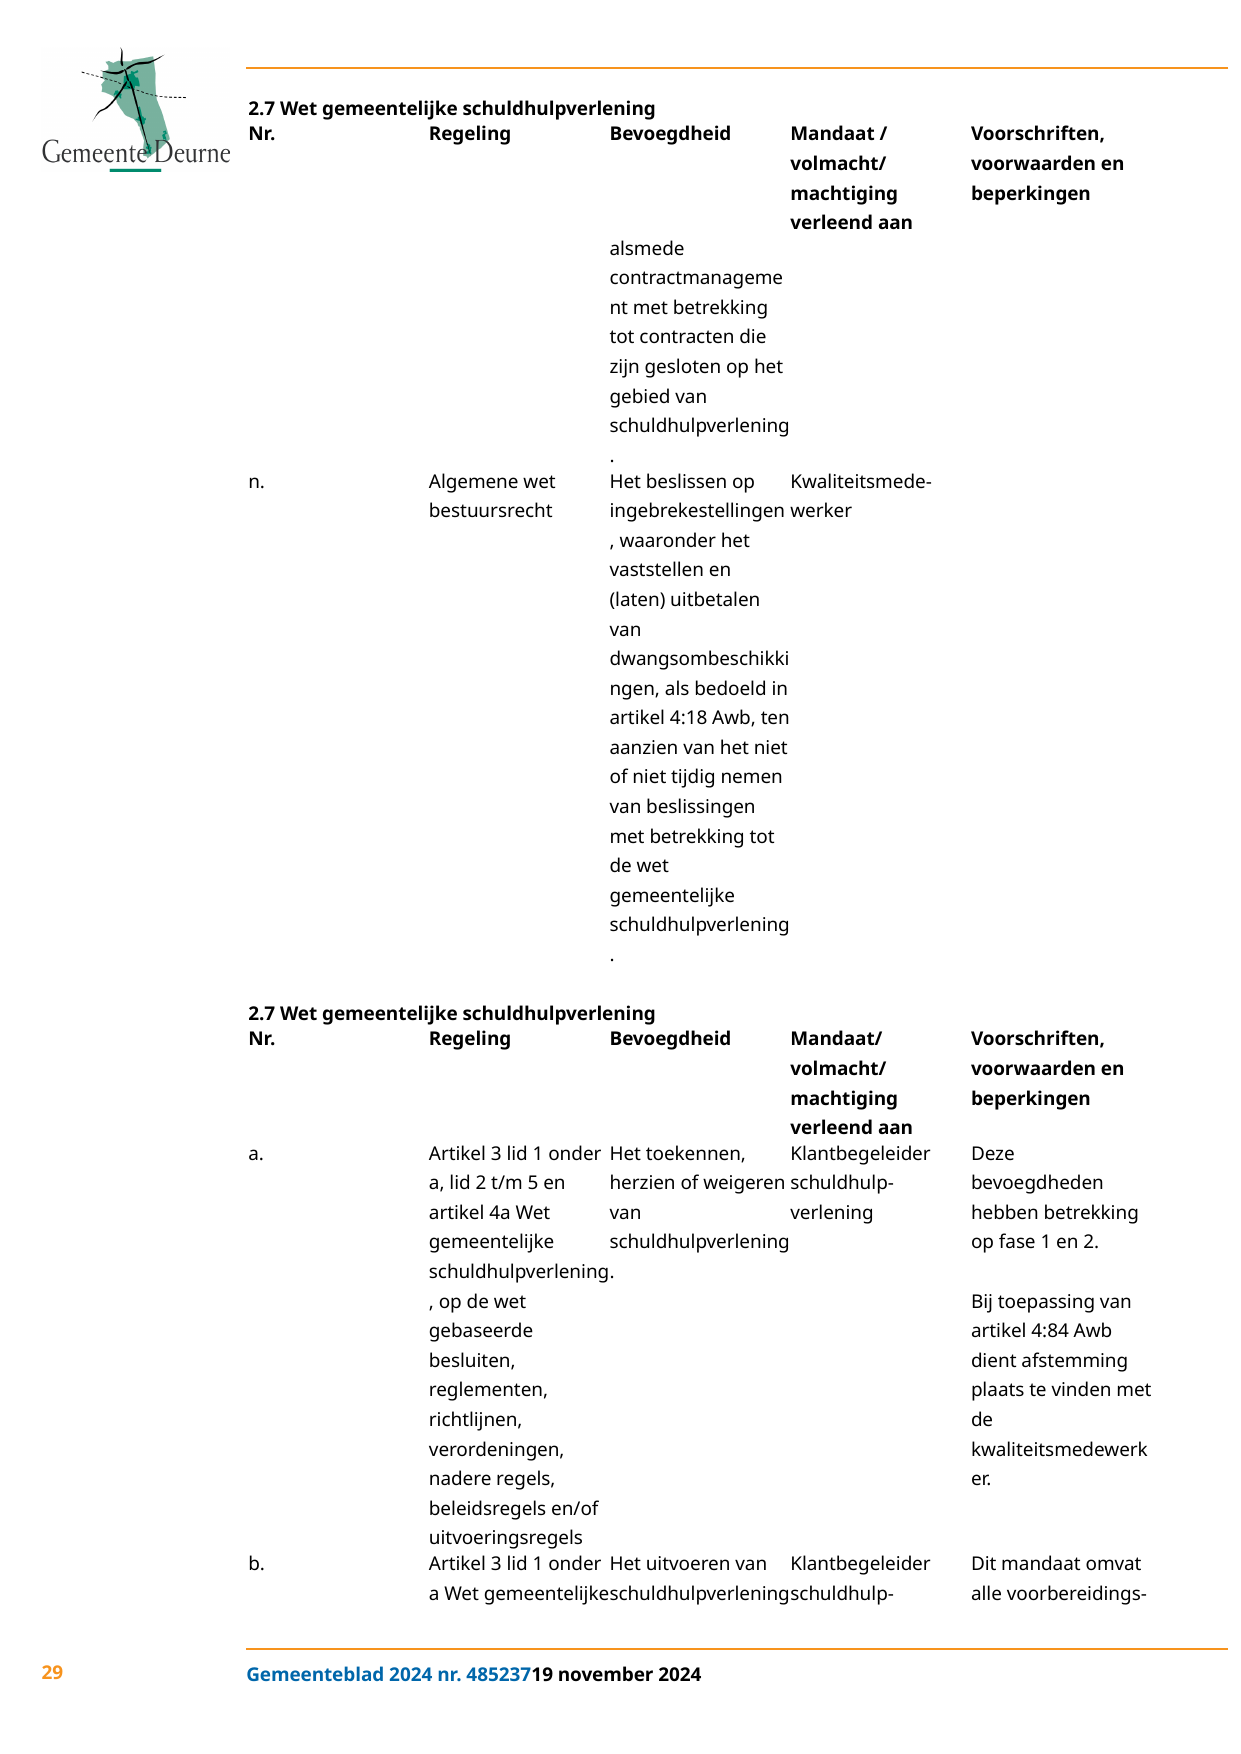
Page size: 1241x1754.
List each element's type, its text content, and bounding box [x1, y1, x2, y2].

table_cell Mandaat / volmacht/ machtiging verleend aan [790, 121, 971, 235]
table_cell Deze bevoegdheden hebben betrekking op fase 1 en 2. Bij toepassing van artikel 4:84 Awb dient afstemming plaats te vinden met de kwaliteitsmedewerker. [971, 1140, 1152, 1550]
table_cell Bevoegdheid [609, 121, 790, 235]
table_cell Nr. [248, 121, 429, 235]
table_cell [971, 468, 1152, 967]
table_cell Mandaat/volmacht/machtiging verleend aan [790, 1026, 971, 1140]
table_cell Voorschriften, voorwaarden en beperkingen [971, 1026, 1152, 1140]
table_cell [248, 235, 429, 468]
table_cell Klantbegeleider schuldhulp- [790, 1550, 971, 1606]
table_cell Nr. [248, 1026, 429, 1140]
table_cell a. [248, 1140, 429, 1550]
table_cell Bevoegdheid [609, 1026, 790, 1140]
table_cell Regeling [429, 121, 609, 235]
table_cell Artikel 3 lid 1 onder a Wet gemeentelijke [429, 1550, 609, 1606]
table_cell Het uitvoeren van schuldhulpverlening [609, 1550, 790, 1606]
table_cell b. [248, 1550, 429, 1606]
table_cell Het beslissen op ingebrekestellingen, waaronder het vaststellen en (laten) uitbetalen van dwangsombeschikkingen, als bedoeld in artikel 4:18 Awb, ten aanzien van het niet of niet tijdig nemen van beslissingen met betrekking tot de wet gemeentelijke schuldhulpverlening. [609, 468, 790, 967]
table_cell Artikel 3 lid 1 onder a, lid 2 t/m 5 en artikel 4a Wet gemeentelijke schuldhulpverlening, op de wet gebaseerde besluiten, reglementen, richtlijnen, verordeningen, nadere regels, beleidsregels en/of uitvoeringsregels [429, 1140, 609, 1550]
table_header 2.7 Wet gemeentelijke schuldhulpverlening [248, 1000, 1152, 1026]
picture [41, 47, 231, 172]
table_cell Klantbegeleider schuldhulp-verlening [790, 1140, 971, 1550]
table_cell n. [248, 468, 429, 967]
table_cell [429, 235, 609, 468]
table_cell [971, 235, 1152, 468]
table_header 2.7 Wet gemeentelijke schuldhulpverlening [248, 95, 1152, 121]
table_cell alsmede contractmanagement met betrekking tot contracten die zijn gesloten op het gebied van schuldhulpverlening. [609, 235, 790, 468]
table_cell Regeling [429, 1026, 609, 1140]
table_cell Dit mandaat omvat alle voorbereidings- [971, 1550, 1152, 1606]
table_cell Algemene wet bestuursrecht [429, 468, 609, 967]
table_cell Het toekennen, herzien of weigeren van schuldhulpverlening. [609, 1140, 790, 1550]
table_cell Voorschriften, voorwaarden en beperkingen [971, 121, 1152, 235]
table_cell [790, 235, 971, 468]
table_cell Kwaliteitsmede-werker [790, 468, 971, 967]
